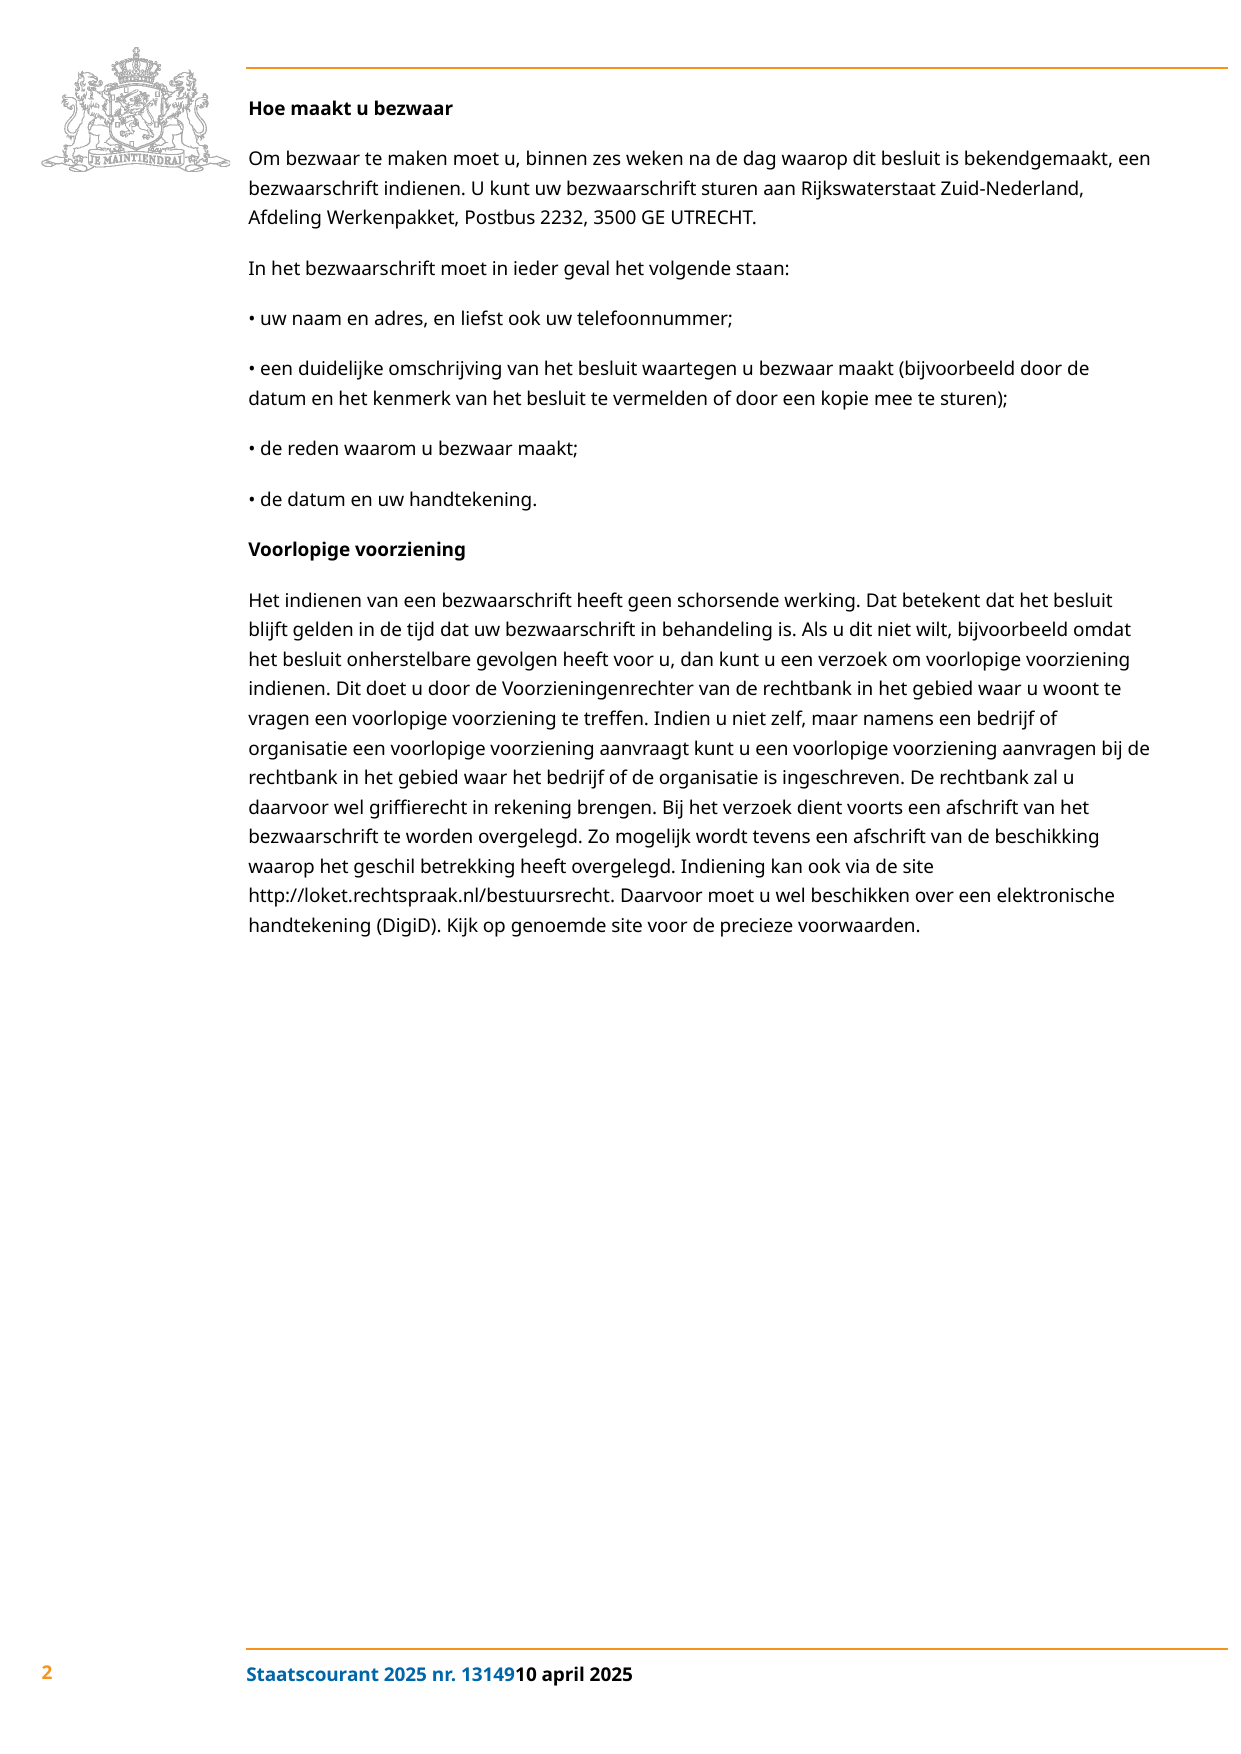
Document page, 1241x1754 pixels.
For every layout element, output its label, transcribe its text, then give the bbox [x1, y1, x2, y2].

text • de datum en uw handtekening. [248, 486, 1152, 512]
text • de reden waarom u bezwaar maakt; [248, 436, 1152, 461]
text Hoe maakt u bezwaar [248, 95, 1152, 121]
picture [41, 47, 231, 172]
text • uw naam en adres, en liefst ook uw telefoonnummer; [248, 305, 1152, 331]
text • een duidelijke omschrijving van het besluit waartegen u bezwaar maakt (bijvoorbeeld door de datum en het kenmerk van het besluit te vermelden of door een kopie mee te sturen); [248, 356, 1152, 411]
text In het bezwaarschrift moet in ieder geval het volgende staan: [248, 255, 1152, 281]
text Het indienen van een bezwaarschrift heeft geen schorsende werking. Dat betekent dat het besluit blijft gelden in de tijd dat uw bezwaarschrift in behandeling is. Als u dit niet wilt, bijvoorbeeld omdat het besluit onherstelbare gevolgen heeft voor u, dan kunt u een verzoek om voorlopige voorziening indienen. Dit doet u door de Voorzieningenrechter van de rechtbank in het gebied waar u woont te vragen een voorlopige voorziening te treffen. Indien u niet zelf, maar namens een bedrijf of organisatie een voorlopige voorziening aanvraagt kunt u een voorlopige voorziening aanvragen bij de rechtbank in het gebied waar het bedrijf of de organisatie is ingeschreven. De rechtbank zal u daarvoor wel griffierecht in rekening brengen. Bij het verzoek dient voorts een afschrift van het bezwaarschrift te worden overgelegd. Zo mogelijk wordt tevens een afschrift van de beschikking waarop het geschil betrekking heeft overgelegd. Indiening kan ook via de site http://loket.rechtspraak.nl/bestuursrecht. Daarvoor moet u wel beschikken over een elektronische handtekening (DigiD). Kijk op genoemde site voor de precieze voorwaarden. [248, 587, 1152, 938]
text Voorlopige voorziening [248, 536, 1152, 562]
text Om bezwaar te maken moet u, binnen zes weken na de dag waarop dit besluit is bekendgemaakt, een bezwaarschrift indienen. U kunt uw bezwaarschrift sturen aan Rijkswaterstaat Zuid-Nederland, Afdeling Werkenpakket, Postbus 2232, 3500 GE UTRECHT. [248, 145, 1152, 230]
